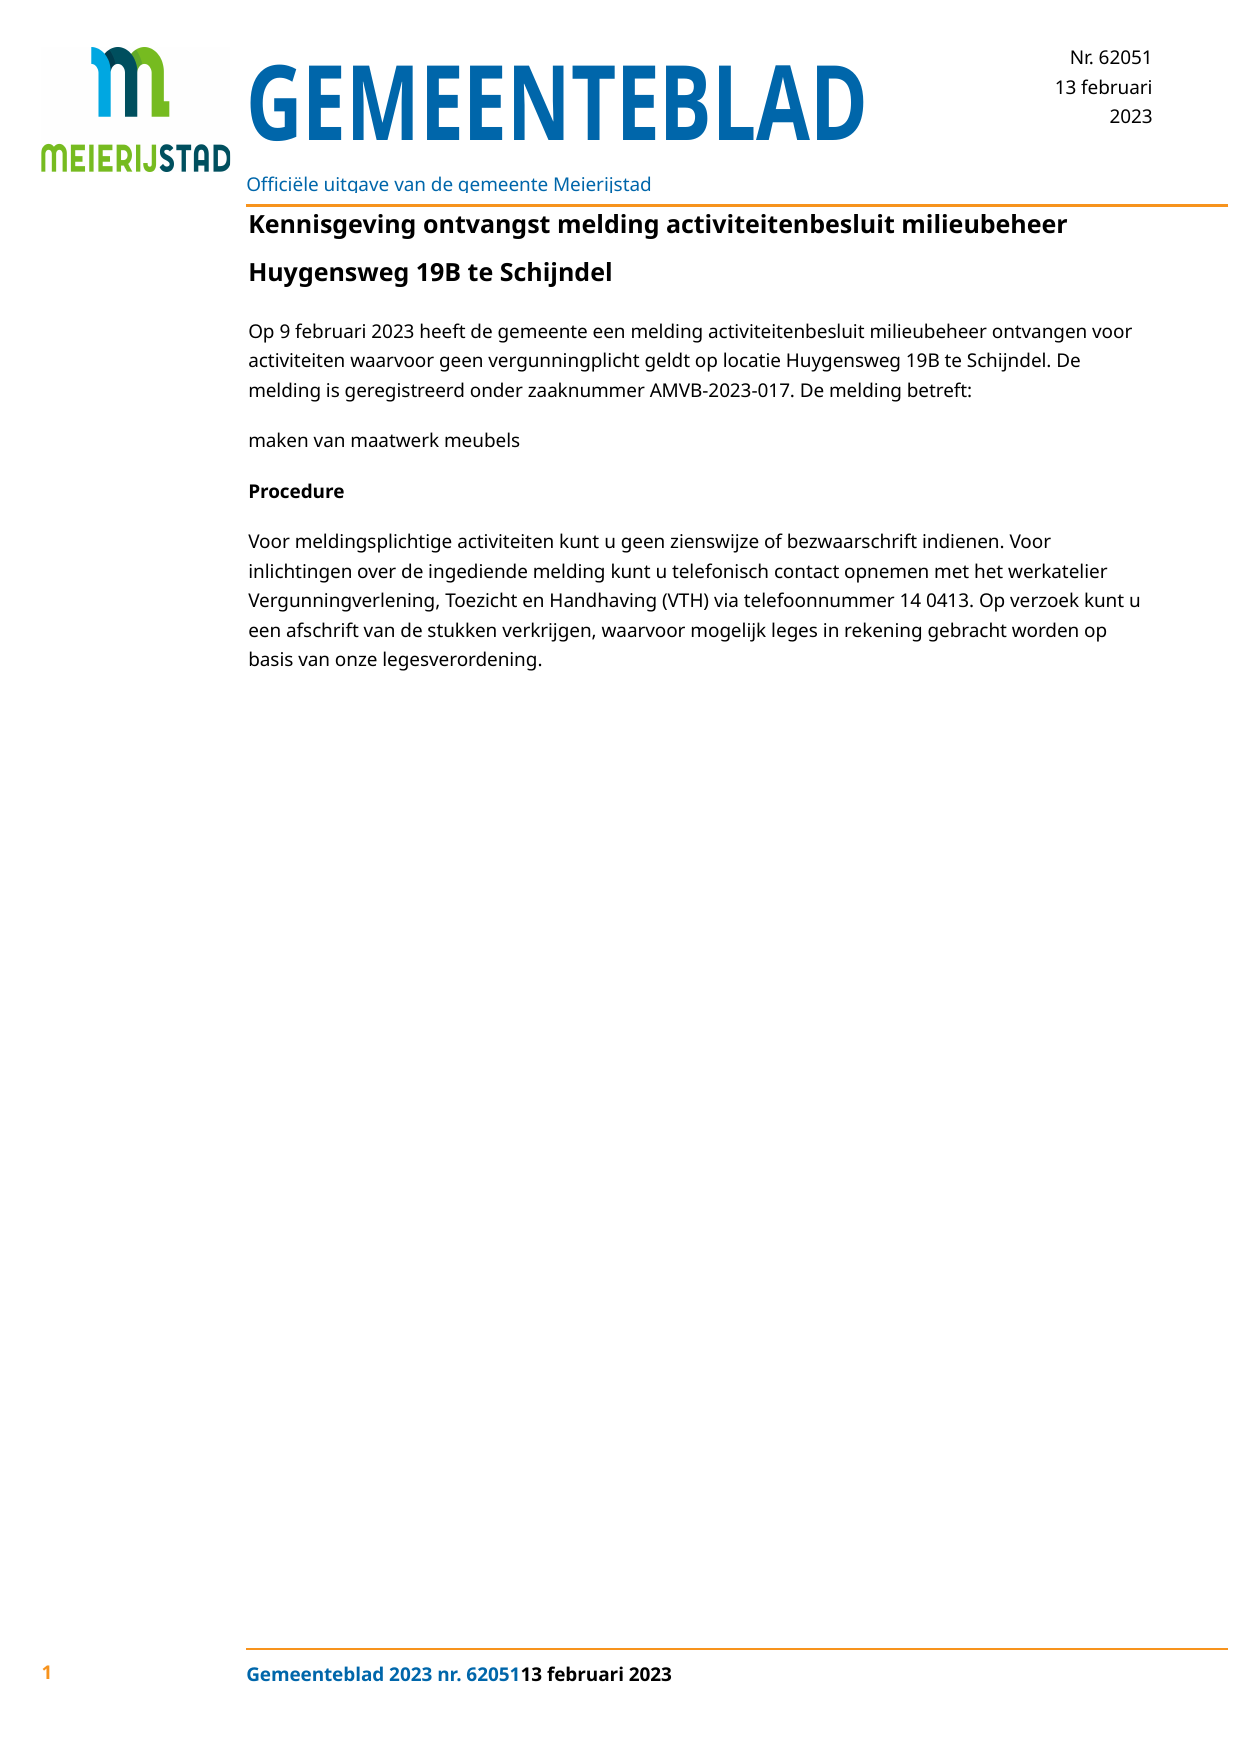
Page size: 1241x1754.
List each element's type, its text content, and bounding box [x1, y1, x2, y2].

text maken van maatwerk meubels [248, 427, 1152, 453]
text Voor meldingsplichtige activiteiten kunt u geen zienswijze of bezwaarschrift indienen. Voor inlichtingen over de ingediende melding kunt u telefonisch contact opnemen met het werkatelier Vergunningverlening, Toezicht en Handhaving (VTH) via telefoonnummer 14 0413. Op verzoek kunt u een afschrift van de stukken verkrijgen, waarvoor mogelijk leges in rekening gebracht worden op basis van onze legesverordening. [248, 528, 1152, 672]
text Procedure [248, 478, 1152, 504]
picture [41, 47, 231, 172]
text Kennisgeving ontvangst melding activiteitenbesluit milieubeheer Huygensweg 19B te Schijndel [248, 207, 1152, 288]
text Op 9 februari 2023 heeft de gemeente een melding activiteitenbesluit milieubeheer ontvangen voor activiteiten waarvoor geen vergunningplicht geldt op locatie Huygensweg 19B te Schijndel. De melding is geregistreerd onder zaaknummer AMVB-2023-017. De melding betreft: [248, 318, 1152, 403]
